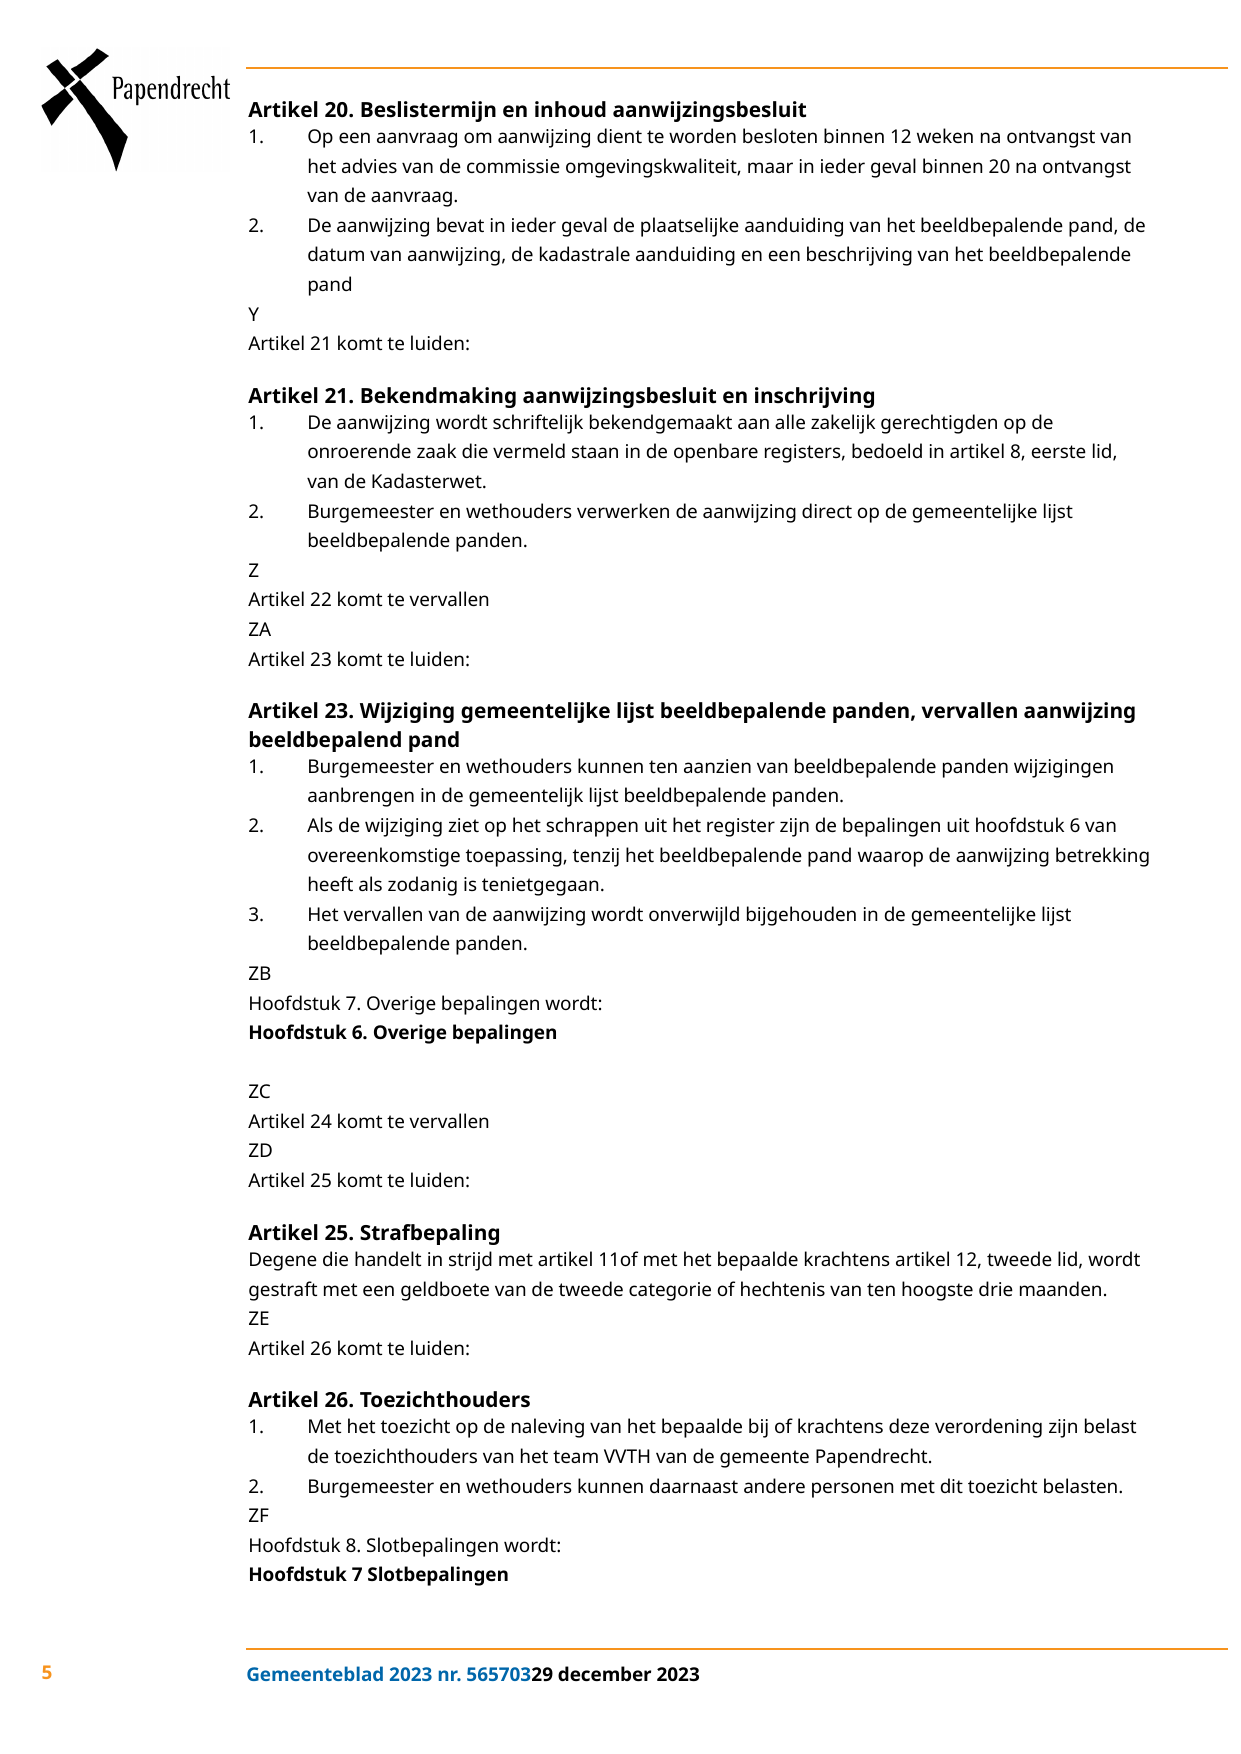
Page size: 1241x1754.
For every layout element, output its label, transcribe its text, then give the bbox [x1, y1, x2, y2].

list Als de wijziging ziet op het schrappen uit het register zijn de bepalingen uit hoofdstuk 6 van overeenkomstige toepassing, tenzij het beeldbepalende pand waarop de aanwijzing betrekking heeft als zodanig is tenietgegaan. [248, 812, 1152, 897]
text Artikel 21. Bekendmaking aanwijzingsbesluit en inschrijving [248, 381, 1152, 409]
text ZA [248, 616, 1152, 642]
text Artikel 26 komt te luiden: [248, 1335, 1152, 1361]
list Het vervallen van de aanwijzing wordt onverwijld bijgehouden in de gemeentelijke lijst beeldbepalende panden. [248, 901, 1152, 956]
text ZC [248, 1078, 1152, 1104]
text Artikel 23 komt te luiden: [248, 646, 1152, 672]
list De aanwijzing wordt schriftelijk bekendgemaakt aan alle zakelijk gerechtigden op de onroerende zaak die vermeld staan in de openbare registers, bedoeld in artikel 8, eerste lid, van de Kadasterwet. [248, 409, 1152, 494]
text Artikel 23. Wijziging gemeentelijke lijst beeldbepalende panden, vervallen aanwijzing beeldbepalend pand [248, 696, 1152, 753]
list Met het toezicht op de naleving van het bepaalde bij of krachtens deze verordening zijn belast de toezichthouders van het team VVTH van de gemeente Papendrecht. [248, 1414, 1152, 1469]
list De aanwijzing bevat in ieder geval de plaatselijke aanduiding van het beeldbepalende pand, de datum van aanwijzing, de kadastrale aanduiding en een beschrijving van het beeldbepalende pand [248, 212, 1152, 297]
list Burgemeester en wethouders kunnen daarnaast andere personen met dit toezicht belasten. [248, 1473, 1152, 1499]
picture [41, 47, 231, 172]
text Hoofdstuk 7. Overige bepalingen wordt: [248, 990, 1152, 1016]
text Artikel 20. Beslistermijn en inhoud aanwijzingsbesluit [248, 95, 1152, 123]
list Burgemeester en wethouders verwerken de aanwijzing direct op de gemeentelijke lijst beeldbepalende panden. [248, 498, 1152, 553]
text Artikel 25. Strafbepaling [248, 1218, 1152, 1246]
list Op een aanvraag om aanwijzing dient te worden besloten binnen 12 weken na ontvangst van het advies van de commissie omgevingskwaliteit, maar in ieder geval binnen 20 na ontvangst van de aanvraag. [248, 123, 1152, 208]
text Degene die handelt in strijd met artikel 11of met het bepaalde krachtens artikel 12, tweede lid, wordt gestraft met een geldboete van de tweede categorie of hechtenis van ten hoogste drie maanden. [248, 1246, 1152, 1301]
text ZF [248, 1502, 1152, 1528]
text ZB [248, 960, 1152, 986]
text Artikel 21 komt te luiden: [248, 330, 1152, 356]
text Z [248, 557, 1152, 583]
text Hoofdstuk 7 Slotbepalingen [248, 1562, 1152, 1587]
text Y [248, 301, 1152, 326]
text Artikel 22 komt te vervallen [248, 587, 1152, 612]
text Artikel 24 komt te vervallen [248, 1108, 1152, 1134]
text Hoofdstuk 8. Slotbepalingen wordt: [248, 1532, 1152, 1558]
text Hoofdstuk 6. Overige bepalingen [248, 1019, 1152, 1045]
text ZD [248, 1138, 1152, 1163]
list Burgemeester en wethouders kunnen ten aanzien van beeldbepalende panden wijzigingen aanbrengen in de gemeentelijk lijst beeldbepalende panden. [248, 753, 1152, 808]
text Artikel 26. Toezichthouders [248, 1385, 1152, 1414]
text ZE [248, 1305, 1152, 1331]
text Artikel 25 komt te luiden: [248, 1167, 1152, 1193]
